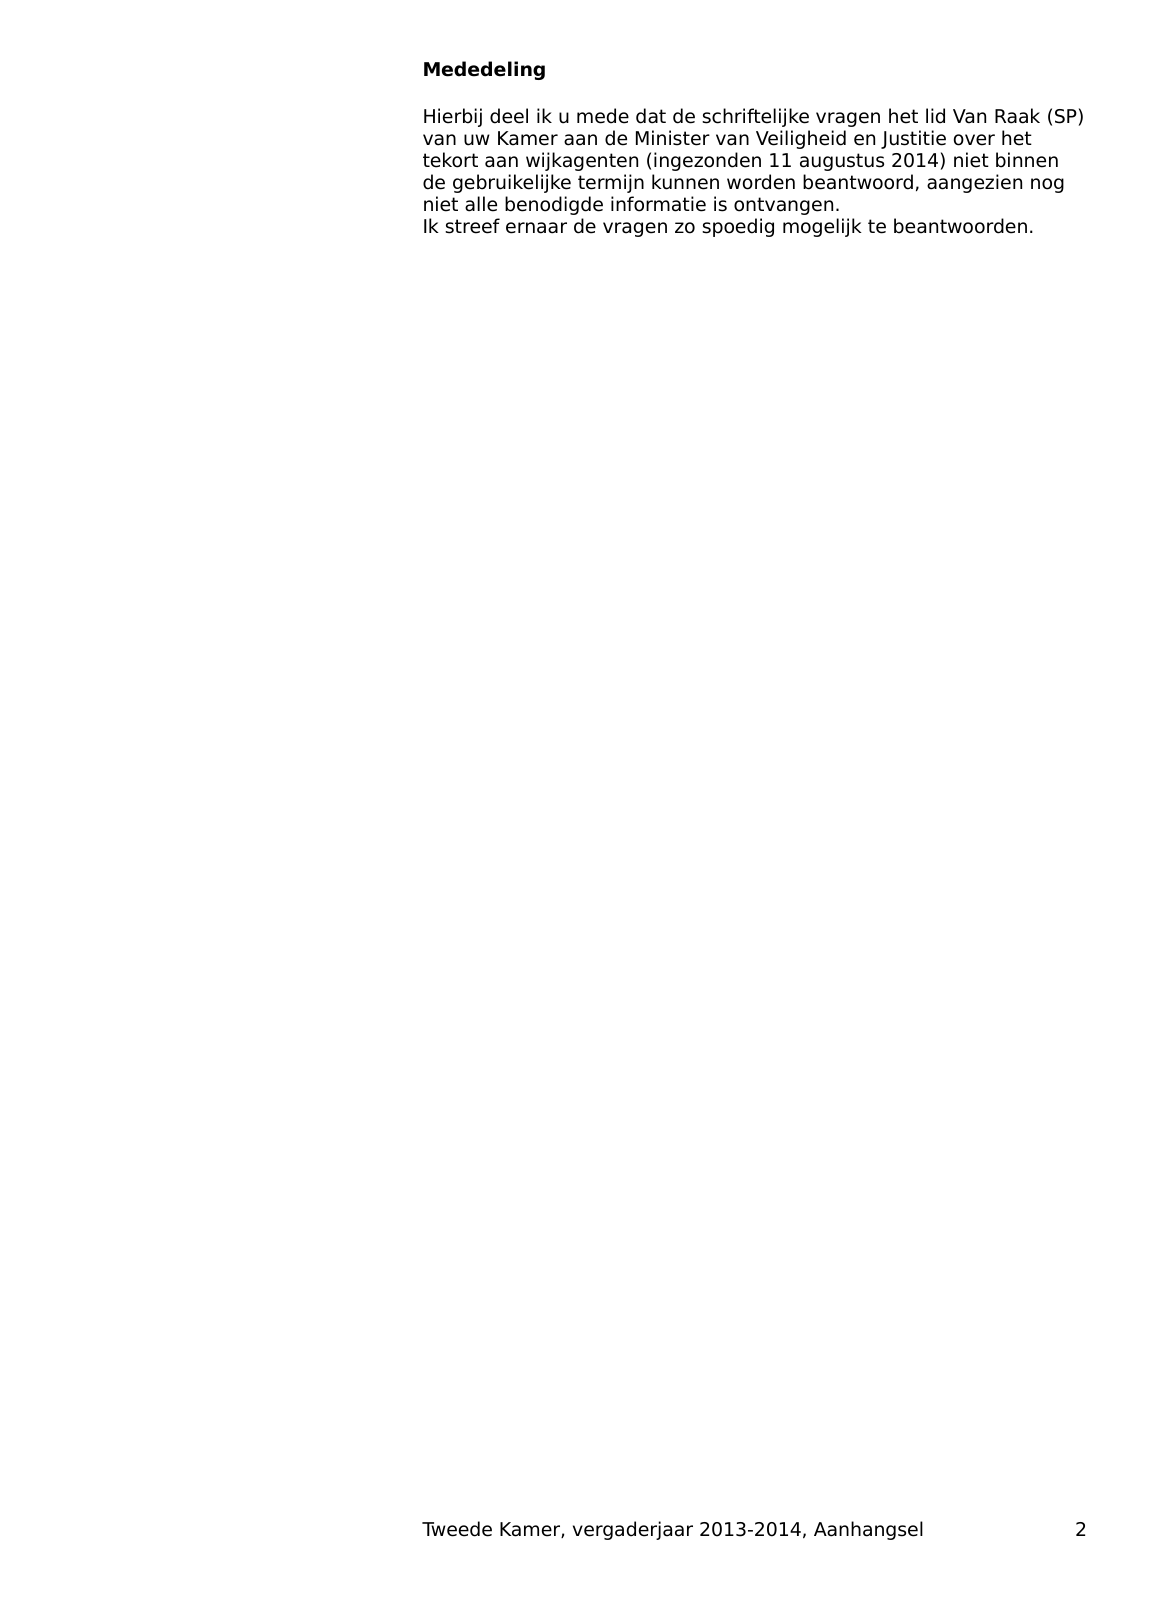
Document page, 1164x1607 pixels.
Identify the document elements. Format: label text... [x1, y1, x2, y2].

subtitle Mededeling [422, 59, 1087, 81]
text Hierbij deel ik u mede dat de schriftelijke vragen het lid Van Raak (SP) van uw Kamer aan de Minister van Veiligheid en Justitie over het tekort aan wijkagenten (ingezonden 11 augustus 2014) niet binnen de gebruikelijke termijn kunnen worden beantwoord, aangezien nog niet alle benodigde informatie is ontvangen. [422, 106, 1087, 216]
text Ik streef ernaar de vragen zo spoedig mogelijk te beantwoorden. [422, 216, 1087, 238]
